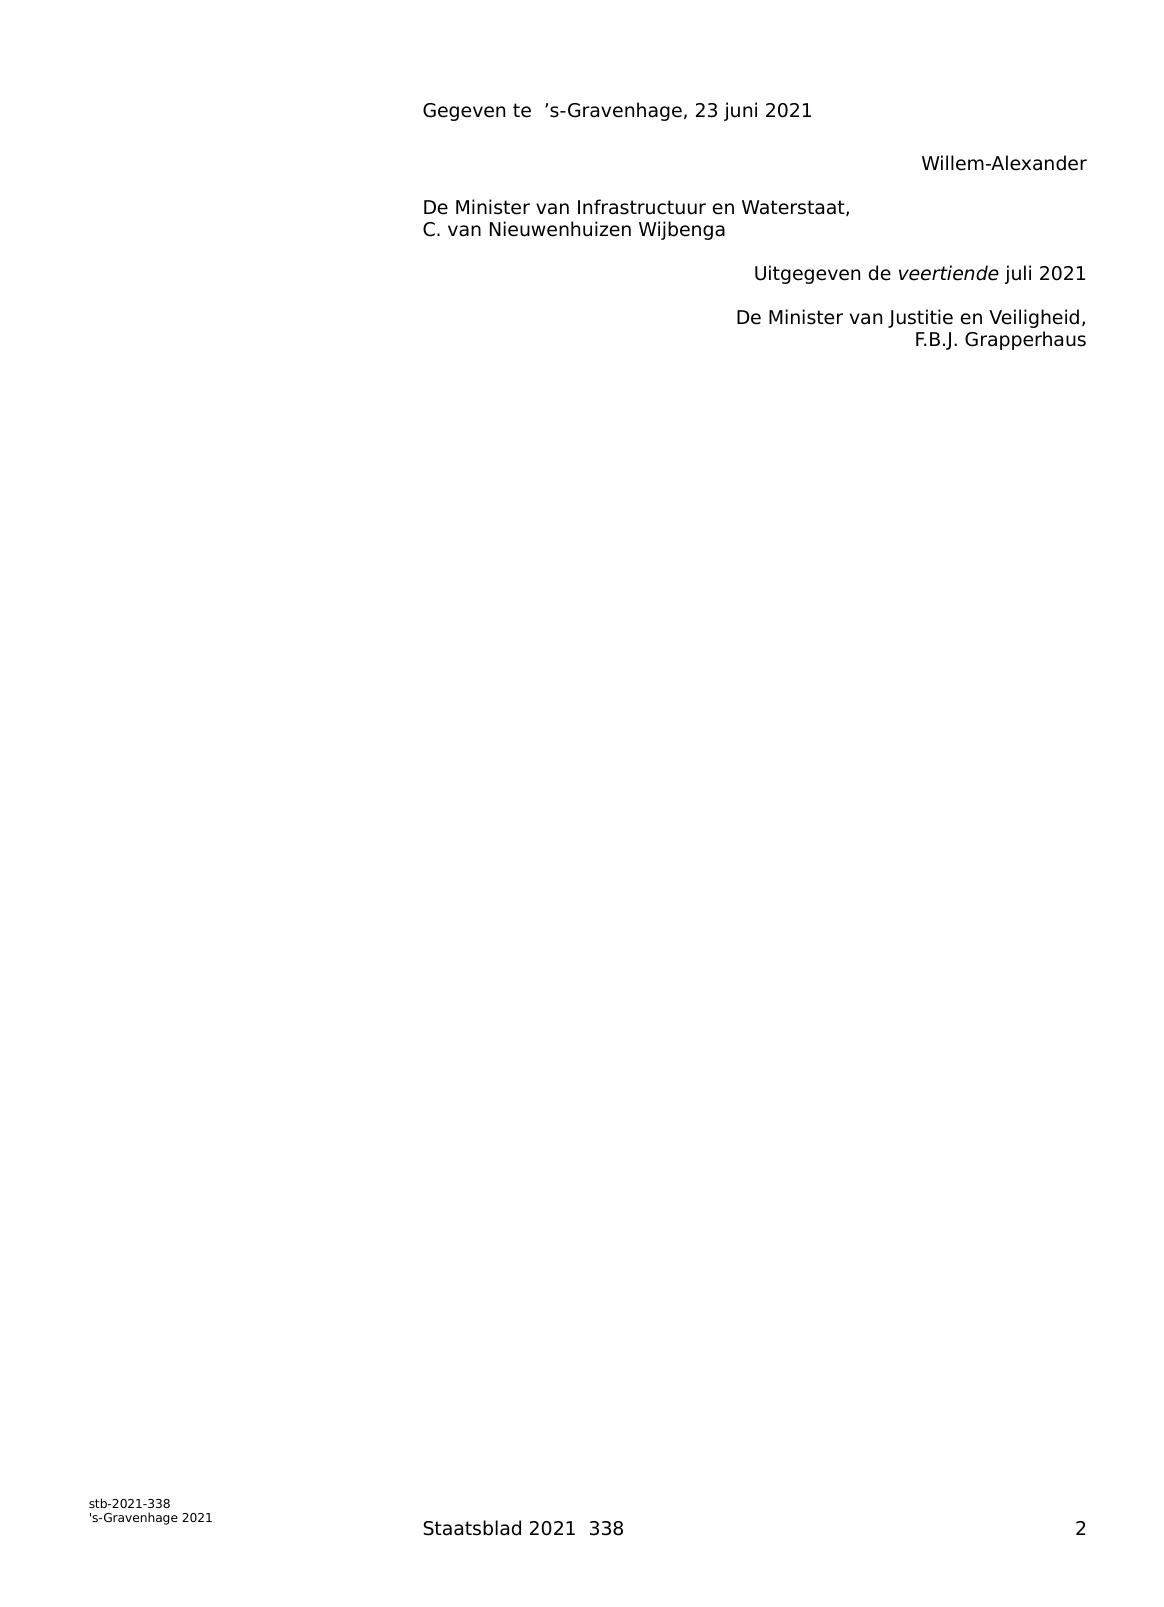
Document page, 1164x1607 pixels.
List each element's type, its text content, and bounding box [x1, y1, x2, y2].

text Willem-Alexander [422, 152, 1087, 174]
text De Minister van Infrastructuur en Waterstaat, C. van Nieuwenhuizen Wijbenga [422, 197, 1087, 241]
text De Minister van Justitie en Veiligheid, F.B.J. Grapperhaus [422, 307, 1087, 351]
text stb-2021-338 [88, 1497, 323, 1511]
text 's-Gravenhage 2021 [88, 1511, 323, 1525]
text Uitgegeven de veertiende juli 2021 [422, 263, 1087, 285]
text Gegeven te ’s-Gravenhage, 23 juni 2021 [422, 100, 1087, 122]
